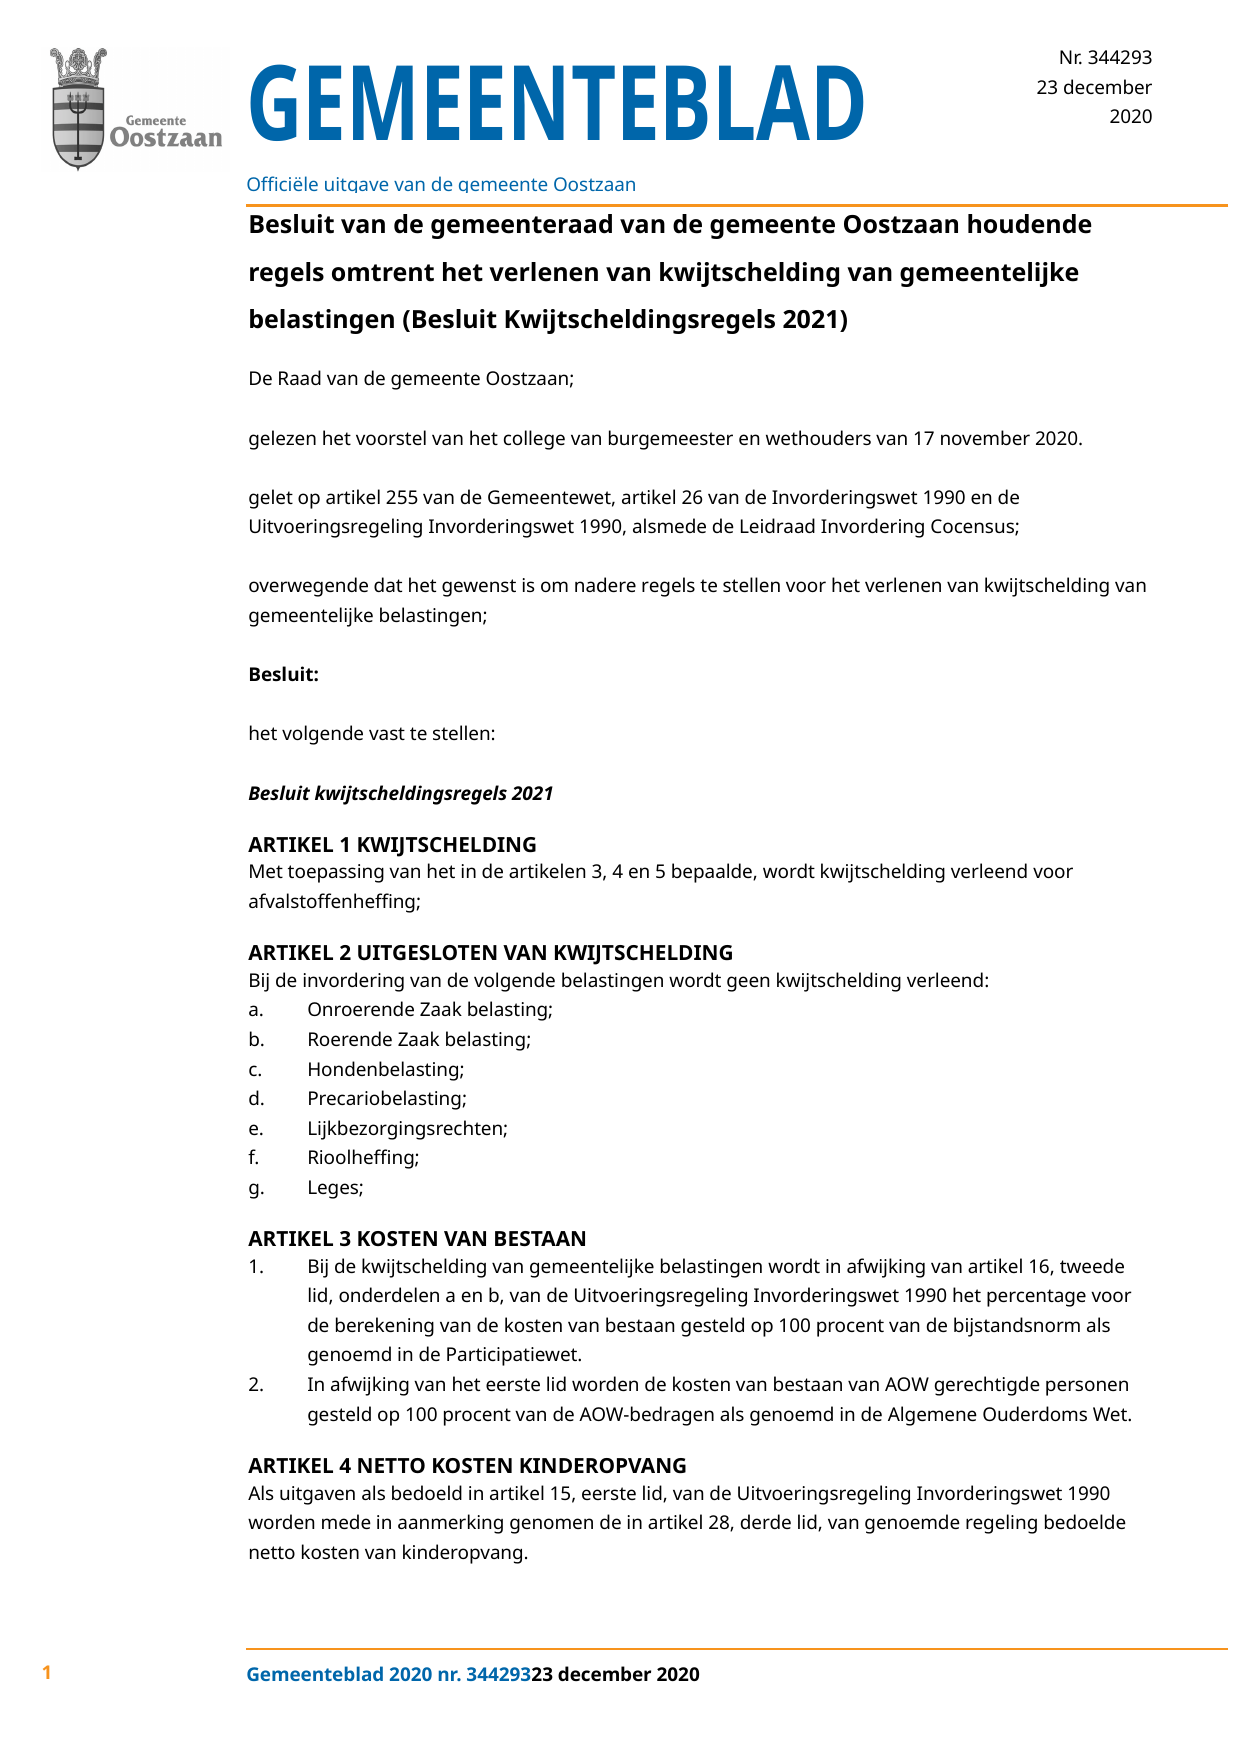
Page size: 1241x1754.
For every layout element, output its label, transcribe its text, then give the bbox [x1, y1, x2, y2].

picture [41, 47, 231, 172]
list Roerende Zaak belasting; [248, 1026, 1152, 1052]
text Met toepassing van het in de artikelen 3, 4 en 5 bepaalde, wordt kwijtschelding verleend voor afvalstoffenheffing; [248, 858, 1152, 914]
text ARTIKEL 3 KOSTEN VAN BESTAAN [248, 1224, 1152, 1253]
list In afwijking van het eerste lid worden de kosten van bestaan van AOW gerechtigde personen gesteld op 100 procent van de AOW-bedragen als genoemd in de Algemene Ouderdoms Wet. [248, 1371, 1152, 1427]
list Onroerende Zaak belasting; [248, 997, 1152, 1022]
text Bij de invordering van de volgende belastingen wordt geen kwijtschelding verleend: [248, 967, 1152, 993]
list Rioolheffing; [248, 1144, 1152, 1170]
text ARTIKEL 1 KWIJTSCHELDING [248, 830, 1152, 858]
text ARTIKEL 2 UITGESLOTEN VAN KWIJTSCHELDING [248, 938, 1152, 967]
list Leges; [248, 1174, 1152, 1200]
list Bij de kwijtschelding van gemeentelijke belastingen wordt in afwijking van artikel 16, tweede lid, onderdelen a en b, van de Uitvoeringsregeling Invorderingswet 1990 het percentage voor de berekening van de kosten van bestaan gesteld op 100 procent van de bijstandsnorm als genoemd in de Participatiewet. [248, 1253, 1152, 1367]
text Besluit: [248, 661, 1152, 687]
text Als uitgaven als bedoeld in artikel 15, eerste lid, van de Uitvoeringsregeling Invorderingswet 1990 worden mede in aanmerking genomen de in artikel 28, derde lid, van genoemde regeling bedoelde netto kosten van kinderopvang. [248, 1480, 1152, 1564]
list Hondenbelasting; [248, 1056, 1152, 1081]
text het volgende vast te stellen: [248, 721, 1152, 746]
text overwegende dat het gewenst is om nadere regels te stellen voor het verlenen van kwijtschelding van gemeentelijke belastingen; [248, 573, 1152, 628]
text Besluit van de gemeenteraad van de gemeente Oostzaan houdende regels omtrent het verlenen van kwijtschelding van gemeentelijke belastingen (Besluit Kwijtscheldingsregels 2021) [248, 207, 1152, 336]
text De Raad van de gemeente Oostzaan; [248, 366, 1152, 391]
text ARTIKEL 4 NETTO KOSTEN KINDEROPVANG [248, 1451, 1152, 1480]
text gelet op artikel 255 van de Gemeentewet, artikel 26 van de Invorderingswet 1990 en de Uitvoeringsregeling Invorderingswet 1990, alsmede de Leidraad Invordering Cocensus; [248, 484, 1152, 539]
text Besluit kwijtscheldingsregels 2021 [248, 780, 1152, 805]
text gelezen het voorstel van het college van burgemeester en wethouders van 17 november 2020. [248, 425, 1152, 450]
list Lijkbezorgingsrechten; [248, 1115, 1152, 1141]
list Precariobelasting; [248, 1085, 1152, 1111]
